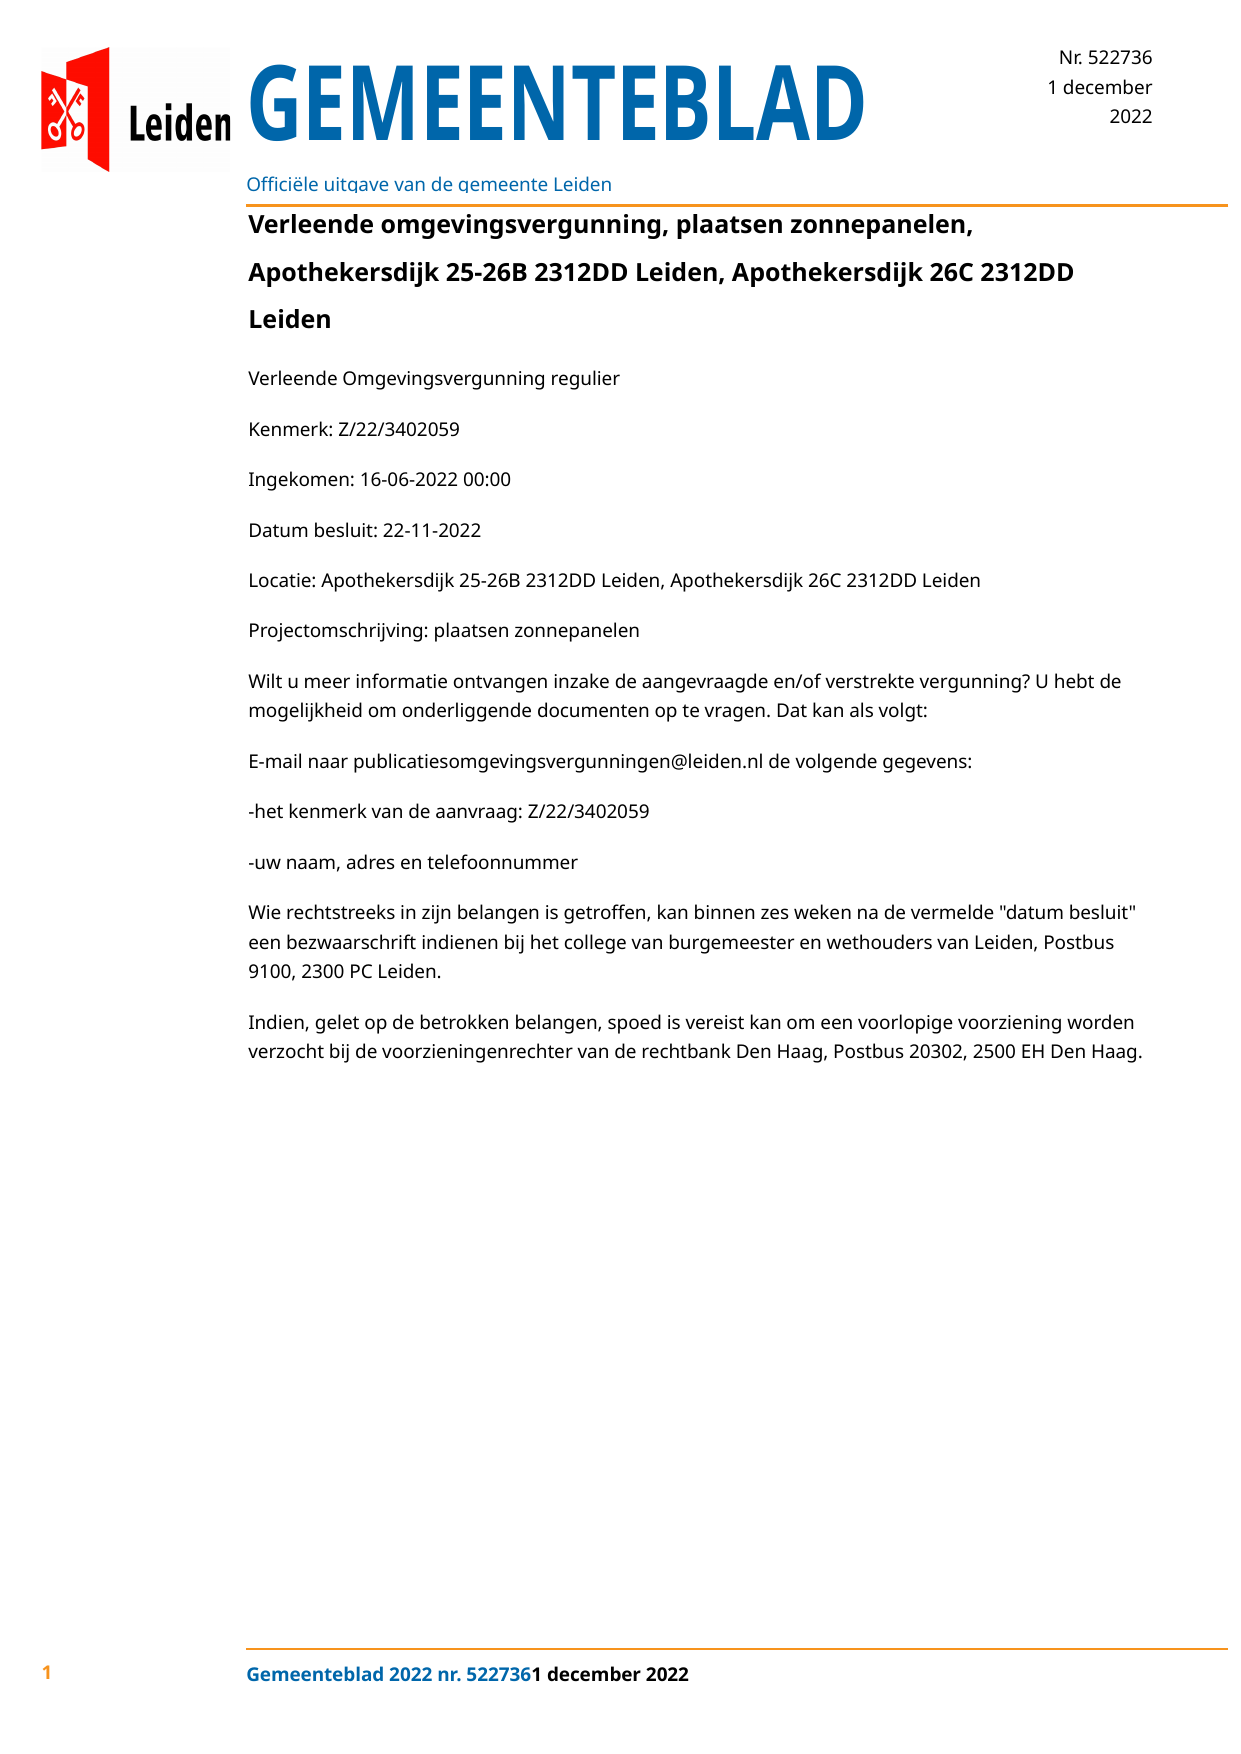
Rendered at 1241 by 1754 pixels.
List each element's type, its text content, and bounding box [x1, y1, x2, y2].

text Kenmerk: Z/22/3402059 [248, 416, 1152, 442]
text Verleende omgevingsvergunning, plaatsen zonnepanelen, Apothekersdijk 25-26B 2312DD Leiden, Apothekersdijk 26C 2312DD Leiden [248, 207, 1152, 336]
text Wie rechtstreeks in zijn belangen is getroffen, kan binnen zes weken na de vermelde "datum besluit" een bezwaarschrift indienen bij het college van burgemeester en wethouders van Leiden, Postbus 9100, 2300 PC Leiden. [248, 899, 1152, 984]
text Ingekomen: 16-06-2022 00:00 [248, 466, 1152, 492]
text Verleende Omgevingsvergunning regulier [248, 366, 1152, 391]
text Indien, gelet op de betrokken belangen, spoed is vereist kan om een voorlopige voorziening worden verzocht bij de voorzieningenrechter van de rechtbank Den Haag, Postbus 20302, 2500 EH Den Haag. [248, 1009, 1152, 1064]
text Locatie: Apothekersdijk 25-26B 2312DD Leiden, Apothekersdijk 26C 2312DD Leiden [248, 567, 1152, 593]
text Wilt u meer informatie ontvangen inzake de aangevraagde en/of verstrekte vergunning? U hebt de mogelijkheid om onderliggende documenten op te vragen. Dat kan als volgt: [248, 668, 1152, 723]
text -uw naam, adres en telefoonnummer [248, 849, 1152, 874]
text Datum besluit: 22-11-2022 [248, 517, 1152, 542]
text E-mail naar publicatiesomgevingsvergunningen@leiden.nl de volgende gegevens: [248, 748, 1152, 774]
picture [41, 47, 231, 172]
text Projectomschrijving: plaatsen zonnepanelen [248, 618, 1152, 643]
text -het kenmerk van de aanvraag: Z/22/3402059 [248, 798, 1152, 824]
